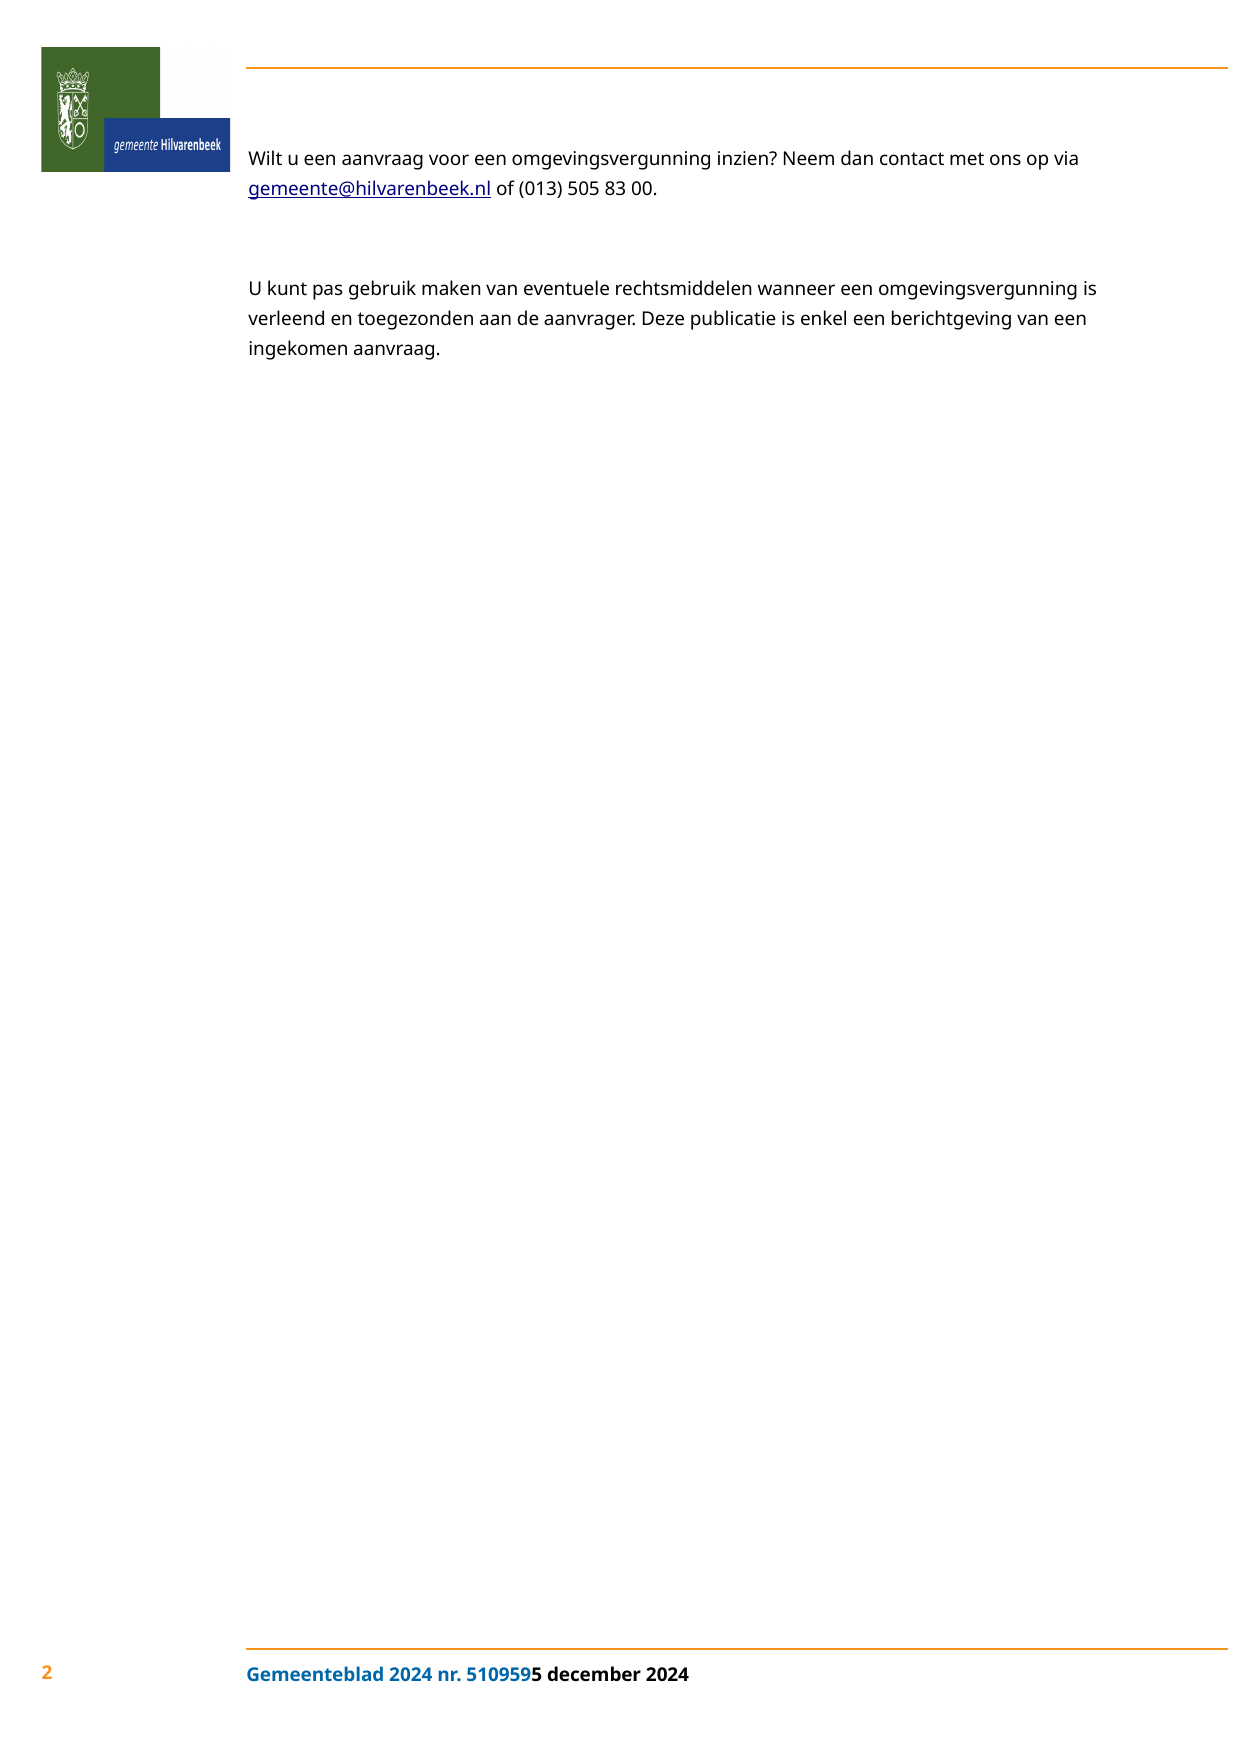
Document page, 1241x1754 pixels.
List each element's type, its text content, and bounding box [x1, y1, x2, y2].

text Wilt u een aanvraag voor een omgevingsvergunning inzien? Neem dan contact met ons op via gemeente@hilvarenbeek.nl of (013) 505 83 00. [248, 145, 1152, 201]
text U kunt pas gebruik maken van eventuele rechtsmiddelen wanneer een omgevingsvergunning is verleend en toegezonden aan de aanvrager. Deze publicatie is enkel een berichtgeving van een ingekomen aanvraag. [248, 276, 1152, 361]
picture [41, 47, 231, 172]
